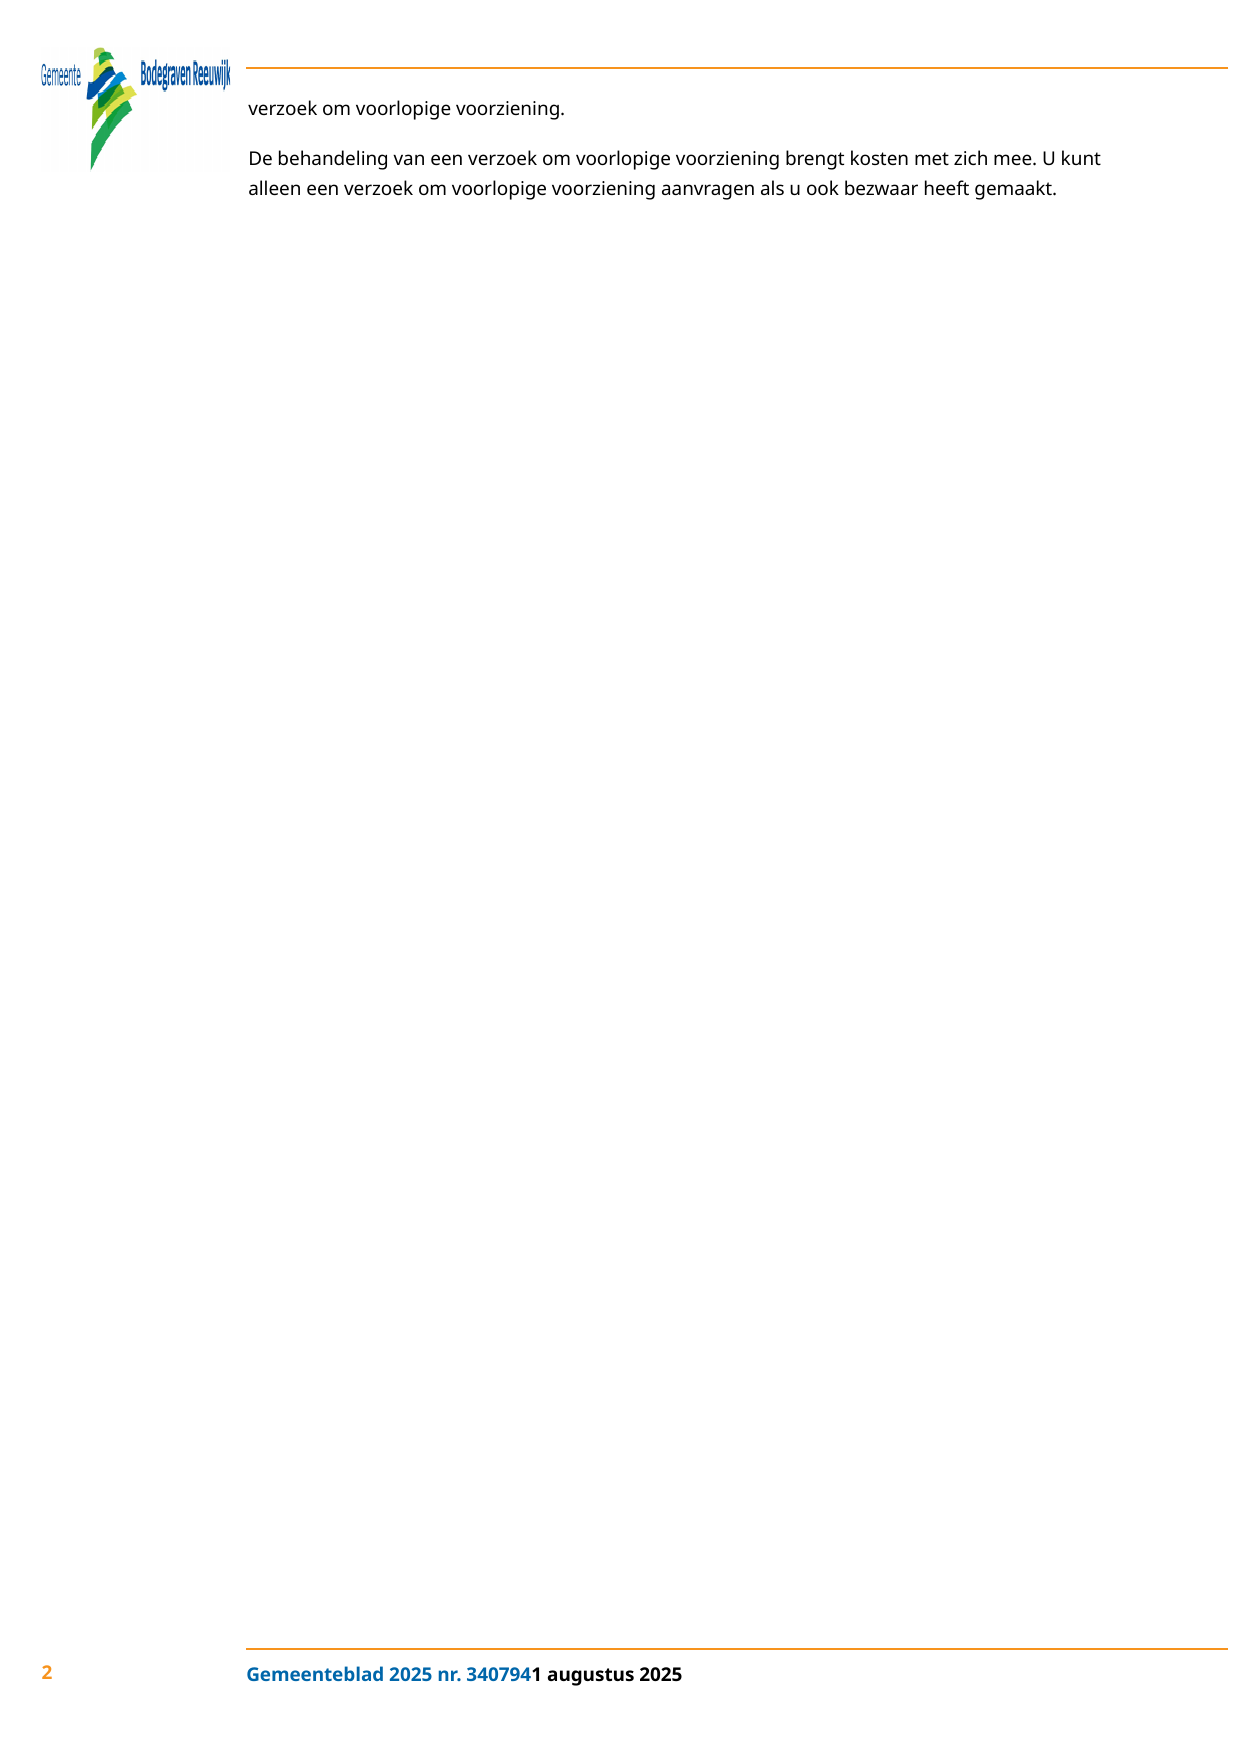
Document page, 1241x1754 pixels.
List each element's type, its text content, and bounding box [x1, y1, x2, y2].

text verzoek om voorlopige voorziening. [248, 95, 1152, 121]
text De behandeling van een verzoek om voorlopige voorziening brengt kosten met zich mee. U kunt alleen een verzoek om voorlopige voorziening aanvragen als u ook bezwaar heeft gemaakt. [248, 145, 1152, 201]
picture [41, 47, 231, 172]
